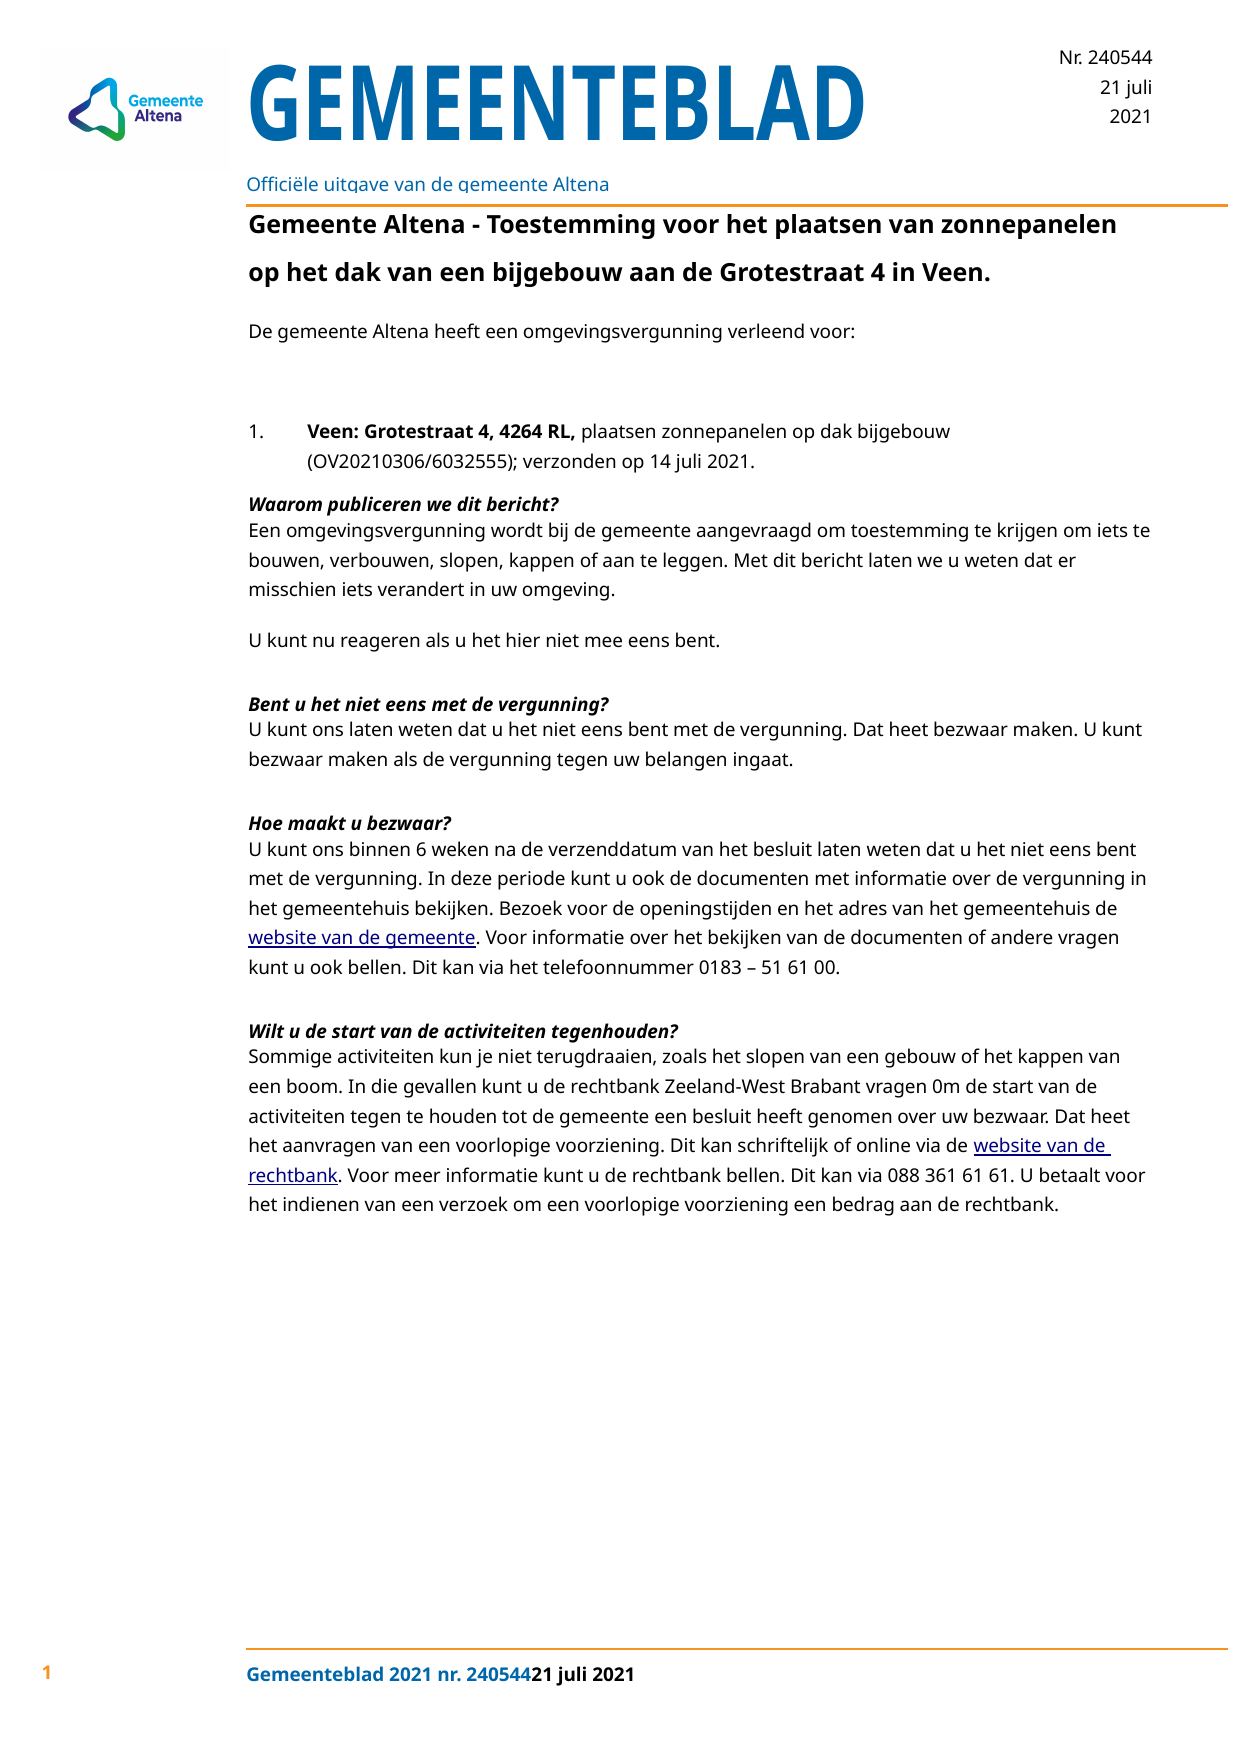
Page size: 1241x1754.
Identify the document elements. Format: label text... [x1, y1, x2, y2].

list Veen: Grotestraat 4, 4264 RL, plaatsen zonnepanelen op dak bijgebouw (OV20210306/6032555); verzonden op 14 juli 2021. [248, 419, 1152, 474]
text Waarom publiceren we dit bericht? [248, 491, 1152, 517]
text Sommige activiteiten kun je niet terugdraaien, zoals het slopen van een gebouw of het kappen van een boom. In die gevallen kunt u de rechtbank Zeeland-West Brabant vragen 0m de start van de activiteiten tegen te houden tot de gemeente een besluit heeft genomen over uw bezwaar. Dat heet het aanvragen van een voorlopige voorziening. Dit kan schriftelijk of online via de website van de rechtbank. Voor meer informatie kunt u de rechtbank bellen. Dit kan via 088 361 61 61. U betaalt voor het indienen van een verzoek om een voorlopige voorziening een bedrag aan de rechtbank. [248, 1044, 1152, 1217]
text Een omgevingsvergunning wordt bij de gemeente aangevraagd om toestemming te krijgen om iets te bouwen, verbouwen, slopen, kappen of aan te leggen. Met dit bericht laten we u weten dat er misschien iets verandert in uw omgeving. [248, 517, 1152, 602]
text U kunt nu reageren als u het hier niet mee eens bent. [248, 627, 1152, 652]
text Gemeente Altena - Toestemming voor het plaatsen van zonnepanelen op het dak van een bijgebouw aan de Grotestraat 4 in Veen. [248, 207, 1152, 288]
text U kunt ons laten weten dat u het niet eens bent met de vergunning. Dat heet bezwaar maken. U kunt bezwaar maken als de vergunning tegen uw belangen ingaat. [248, 716, 1152, 772]
text Bent u het niet eens met de vergunning? [248, 691, 1152, 716]
text U kunt ons binnen 6 weken na de verzenddatum van het besluit laten weten dat u het niet eens bent met de vergunning. In deze periode kunt u ook de documenten met informatie over de vergunning in het gemeentehuis bekijken. Bezoek voor de openingstijden en het adres van het gemeentehuis de website van de gemeente. Voor informatie over het bekijken van de documenten of andere vragen kunt u ook bellen. Dit kan via het telefoonnummer 0183 – 51 61 00. [248, 836, 1152, 980]
text De gemeente Altena heeft een omgevingsvergunning verleend voor: [248, 318, 1152, 344]
text Hoe maakt u bezwaar? [248, 810, 1152, 836]
picture [41, 47, 231, 172]
text Wilt u de start van de activiteiten tegenhouden? [248, 1018, 1152, 1044]
